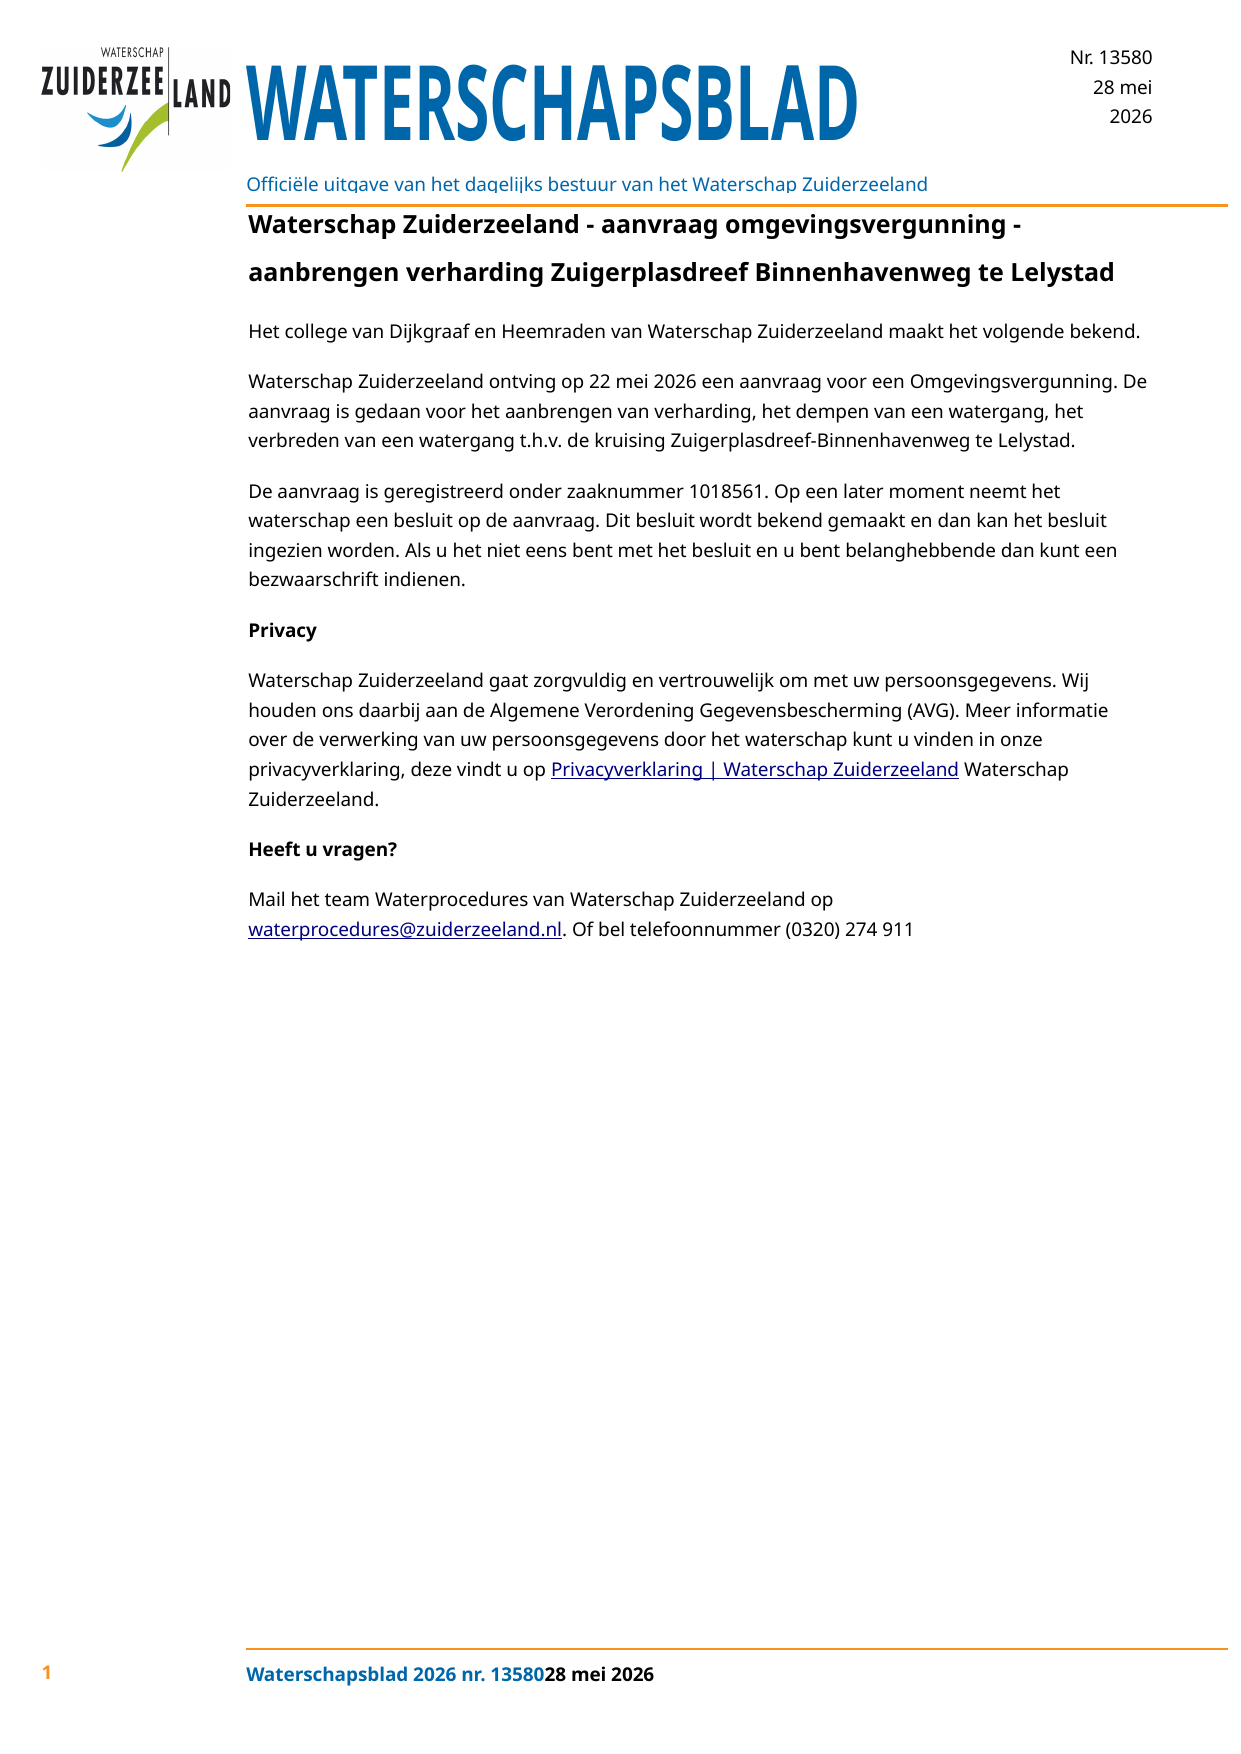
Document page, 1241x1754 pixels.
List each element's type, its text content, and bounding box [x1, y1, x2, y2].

text De aanvraag is geregistreerd onder zaaknummer 1018561. Op een later moment neemt het waterschap een besluit op de aanvraag. Dit besluit wordt bekend gemaakt en dan kan het besluit ingezien worden. Als u het niet eens bent met het besluit en u bent belanghebbende dan kunt een bezwaarschrift indienen. [248, 478, 1152, 592]
text Het college van Dijkgraaf en Heemraden van Waterschap Zuiderzeeland maakt het volgende bekend. [248, 318, 1152, 344]
text Waterschap Zuiderzeeland - aanvraag omgevingsvergunning - aanbrengen verharding Zuigerplasdreef Binnenhavenweg te Lelystad [248, 207, 1152, 288]
text Privacy [248, 617, 1152, 643]
text Heeft u vragen? [248, 836, 1152, 862]
text Waterschap Zuiderzeeland gaat zorgvuldig en vertrouwelijk om met uw persoonsgegevens. Wij houden ons daarbij aan de Algemene Verordening Gegevensbescherming (AVG). Meer informatie over de verwerking van uw persoonsgegevens door het waterschap kunt u vinden in onze privacyverklaring, deze vindt u op Privacyverklaring | Waterschap Zuiderzeeland Waterschap Zuiderzeeland. [248, 667, 1152, 812]
picture [41, 47, 231, 172]
text Waterschap Zuiderzeeland ontving op 22 mei 2026 een aanvraag voor een Omgevingsvergunning. De aanvraag is gedaan voor het aanbrengen van verharding, het dempen van een watergang, het verbreden van een watergang t.h.v. de kruising Zuigerplasdreef-Binnenhavenweg te Lelystad. [248, 368, 1152, 453]
text Mail het team Waterprocedures van Waterschap Zuiderzeeland op waterprocedures@zuiderzeeland.nl. Of bel telefoonnummer (0320) 274 911 [248, 887, 1152, 942]
